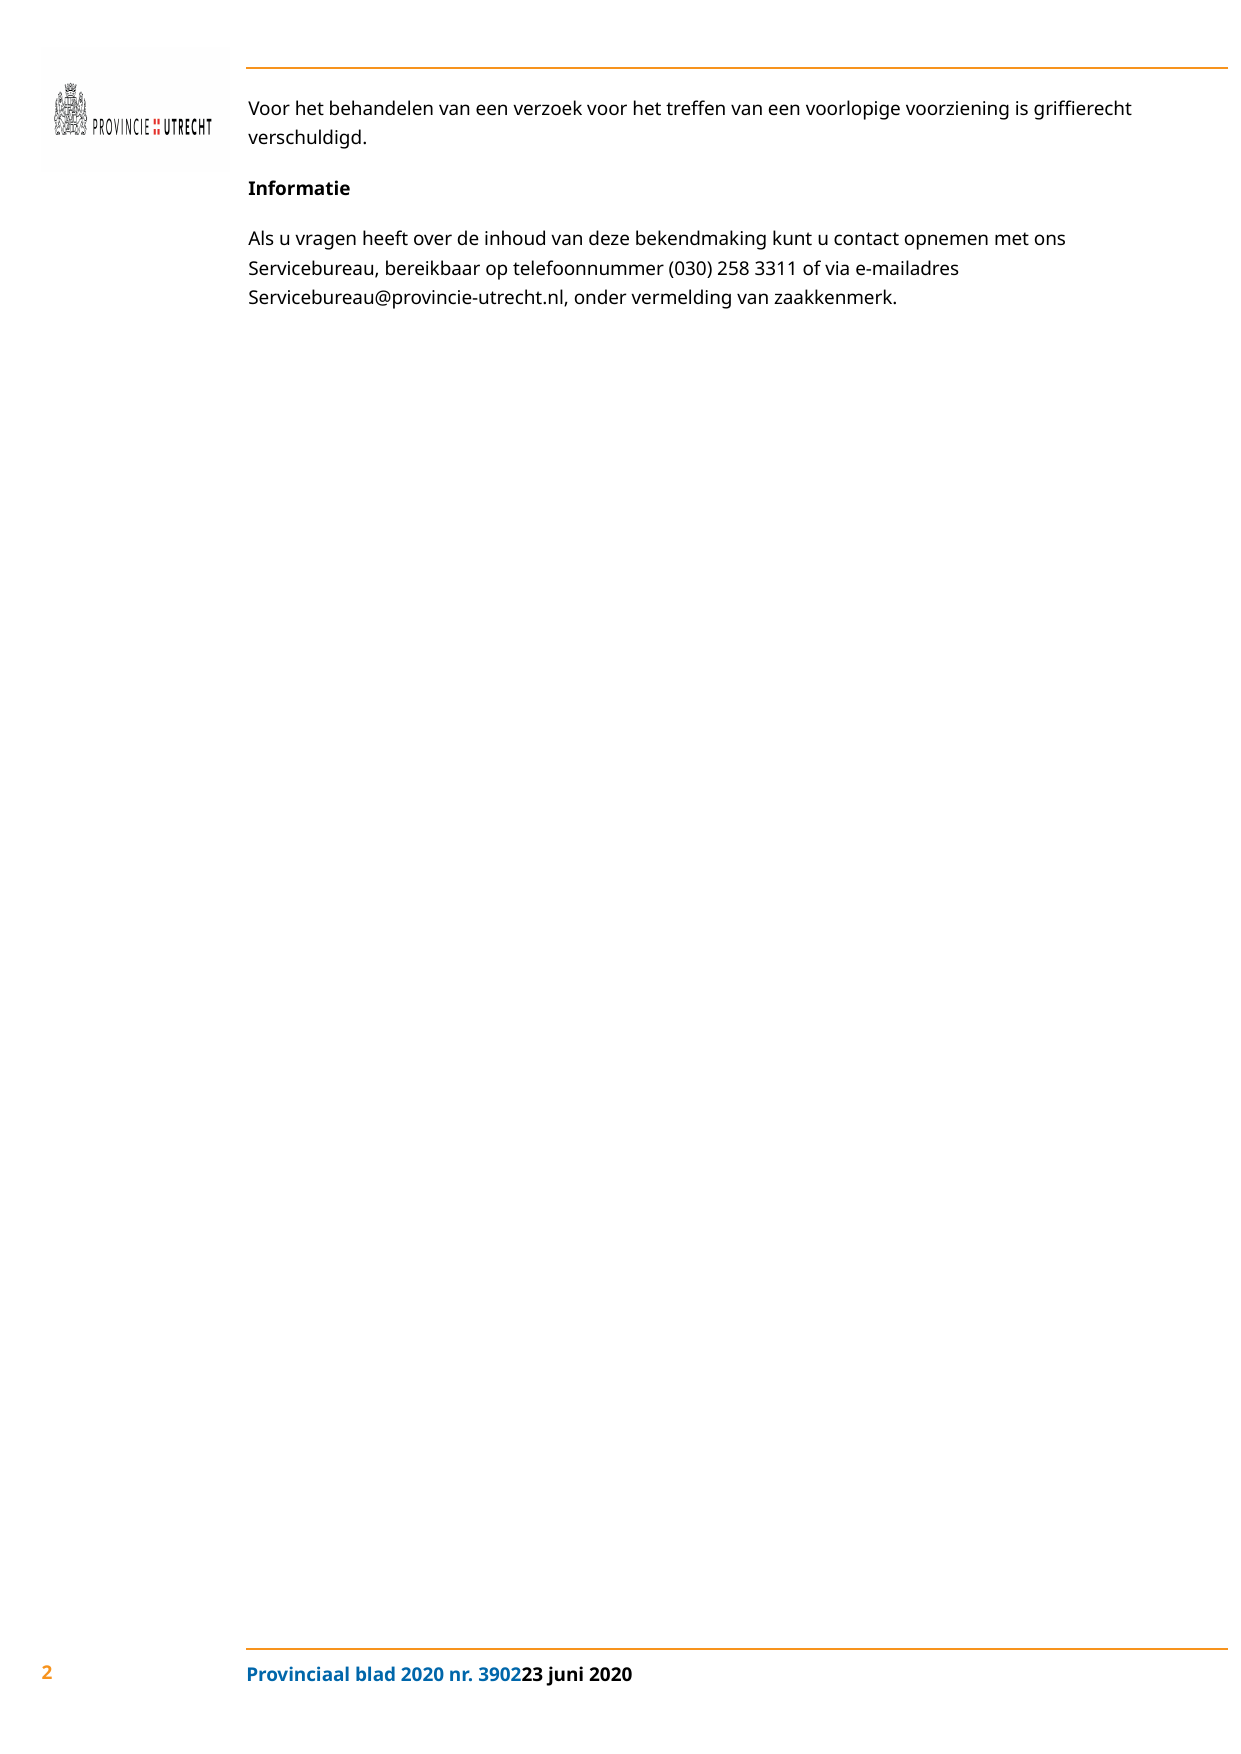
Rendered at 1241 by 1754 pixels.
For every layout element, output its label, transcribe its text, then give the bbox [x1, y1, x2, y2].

text Informatie [248, 175, 1152, 201]
picture [41, 47, 231, 172]
text Als u vragen heeft over de inhoud van deze bekendmaking kunt u contact opnemen met ons Servicebureau, bereikbaar op telefoonnummer (030) 258 3311 of via e-mailadres Servicebureau@provincie-utrecht.nl, onder vermelding van zaakkenmerk. [248, 225, 1152, 310]
text Voor het behandelen van een verzoek voor het treffen van een voorlopige voorziening is griffierecht verschuldigd. [248, 95, 1152, 150]
